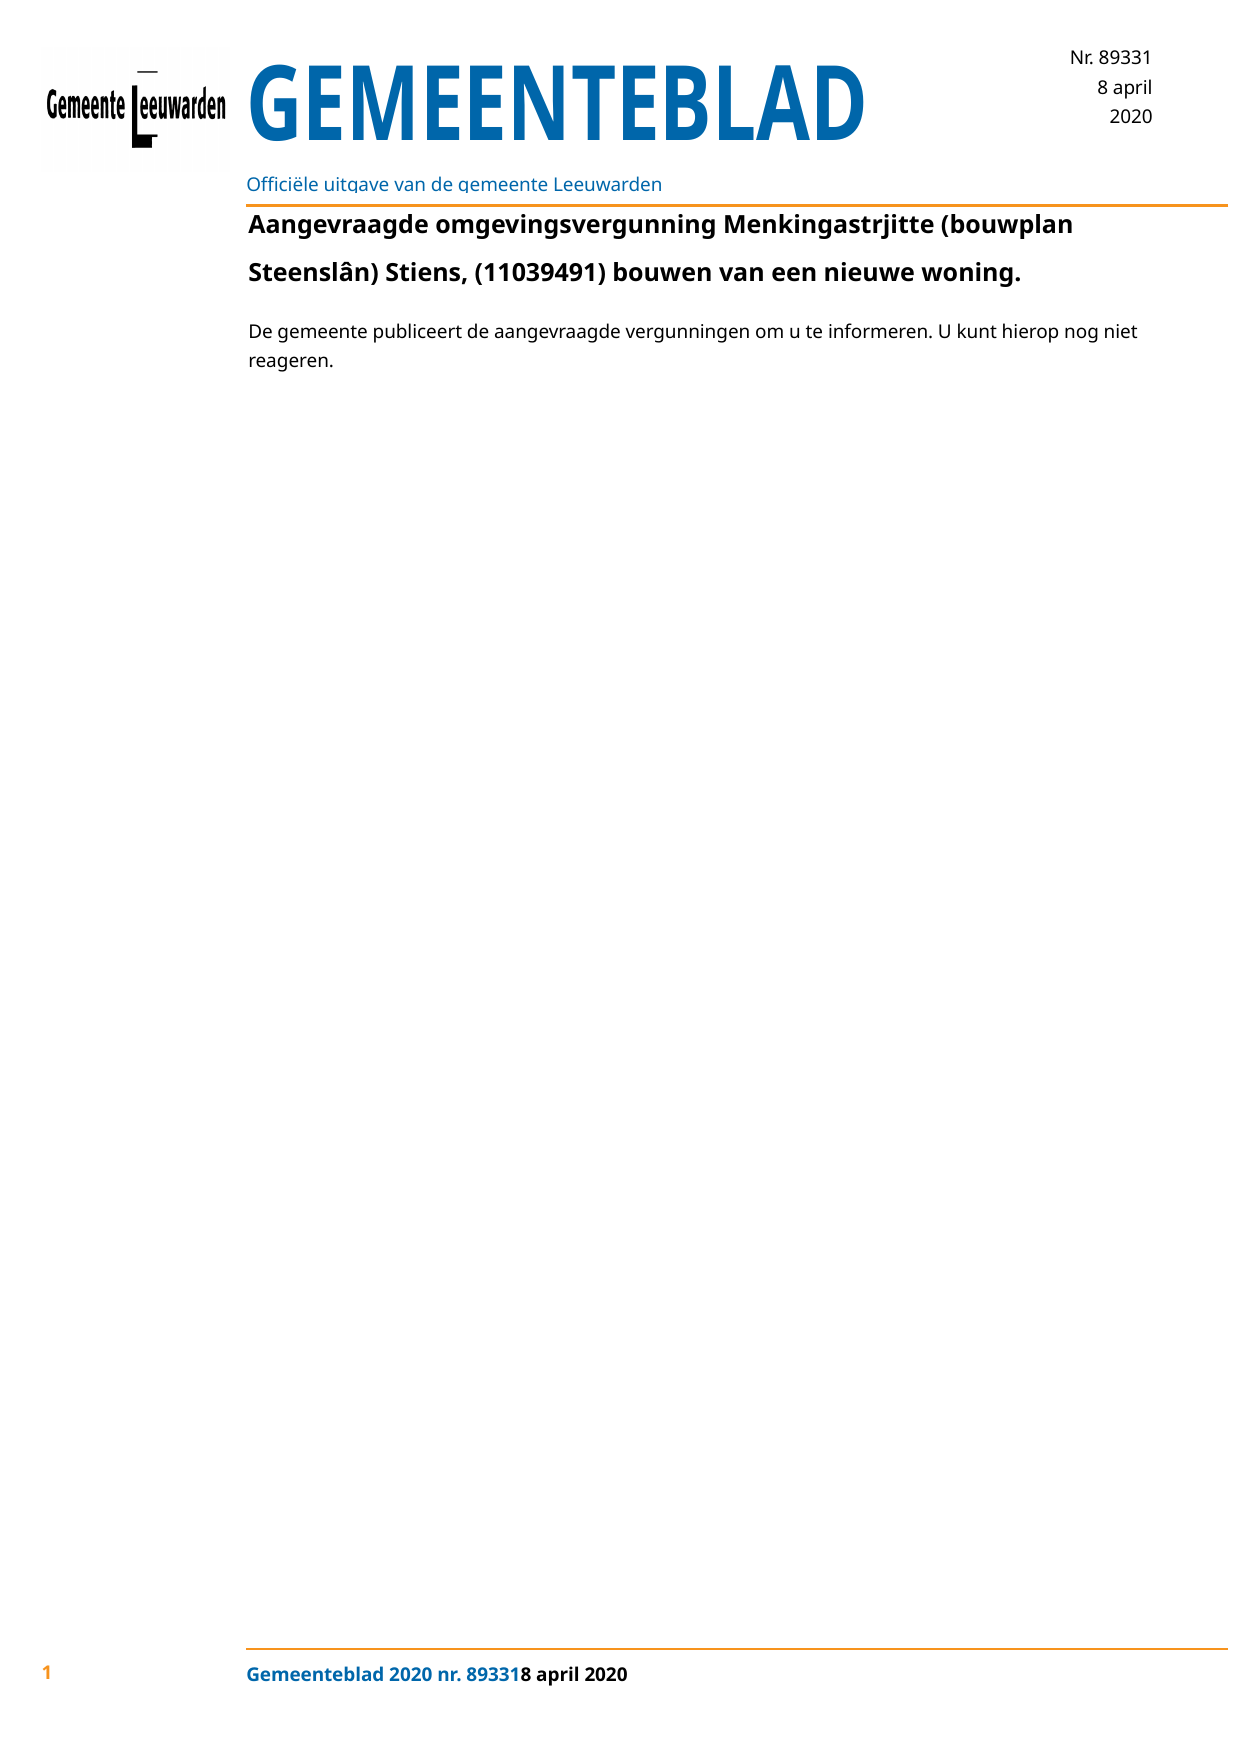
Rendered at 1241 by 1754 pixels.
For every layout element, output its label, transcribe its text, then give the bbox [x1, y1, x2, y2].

picture [41, 47, 231, 172]
text De gemeente publiceert de aangevraagde vergunningen om u te informeren. U kunt hierop nog niet reageren. [248, 318, 1152, 373]
text Aangevraagde omgevingsvergunning Menkingastrjitte (bouwplan Steenslân) Stiens, (11039491) bouwen van een nieuwe woning. [248, 207, 1152, 288]
